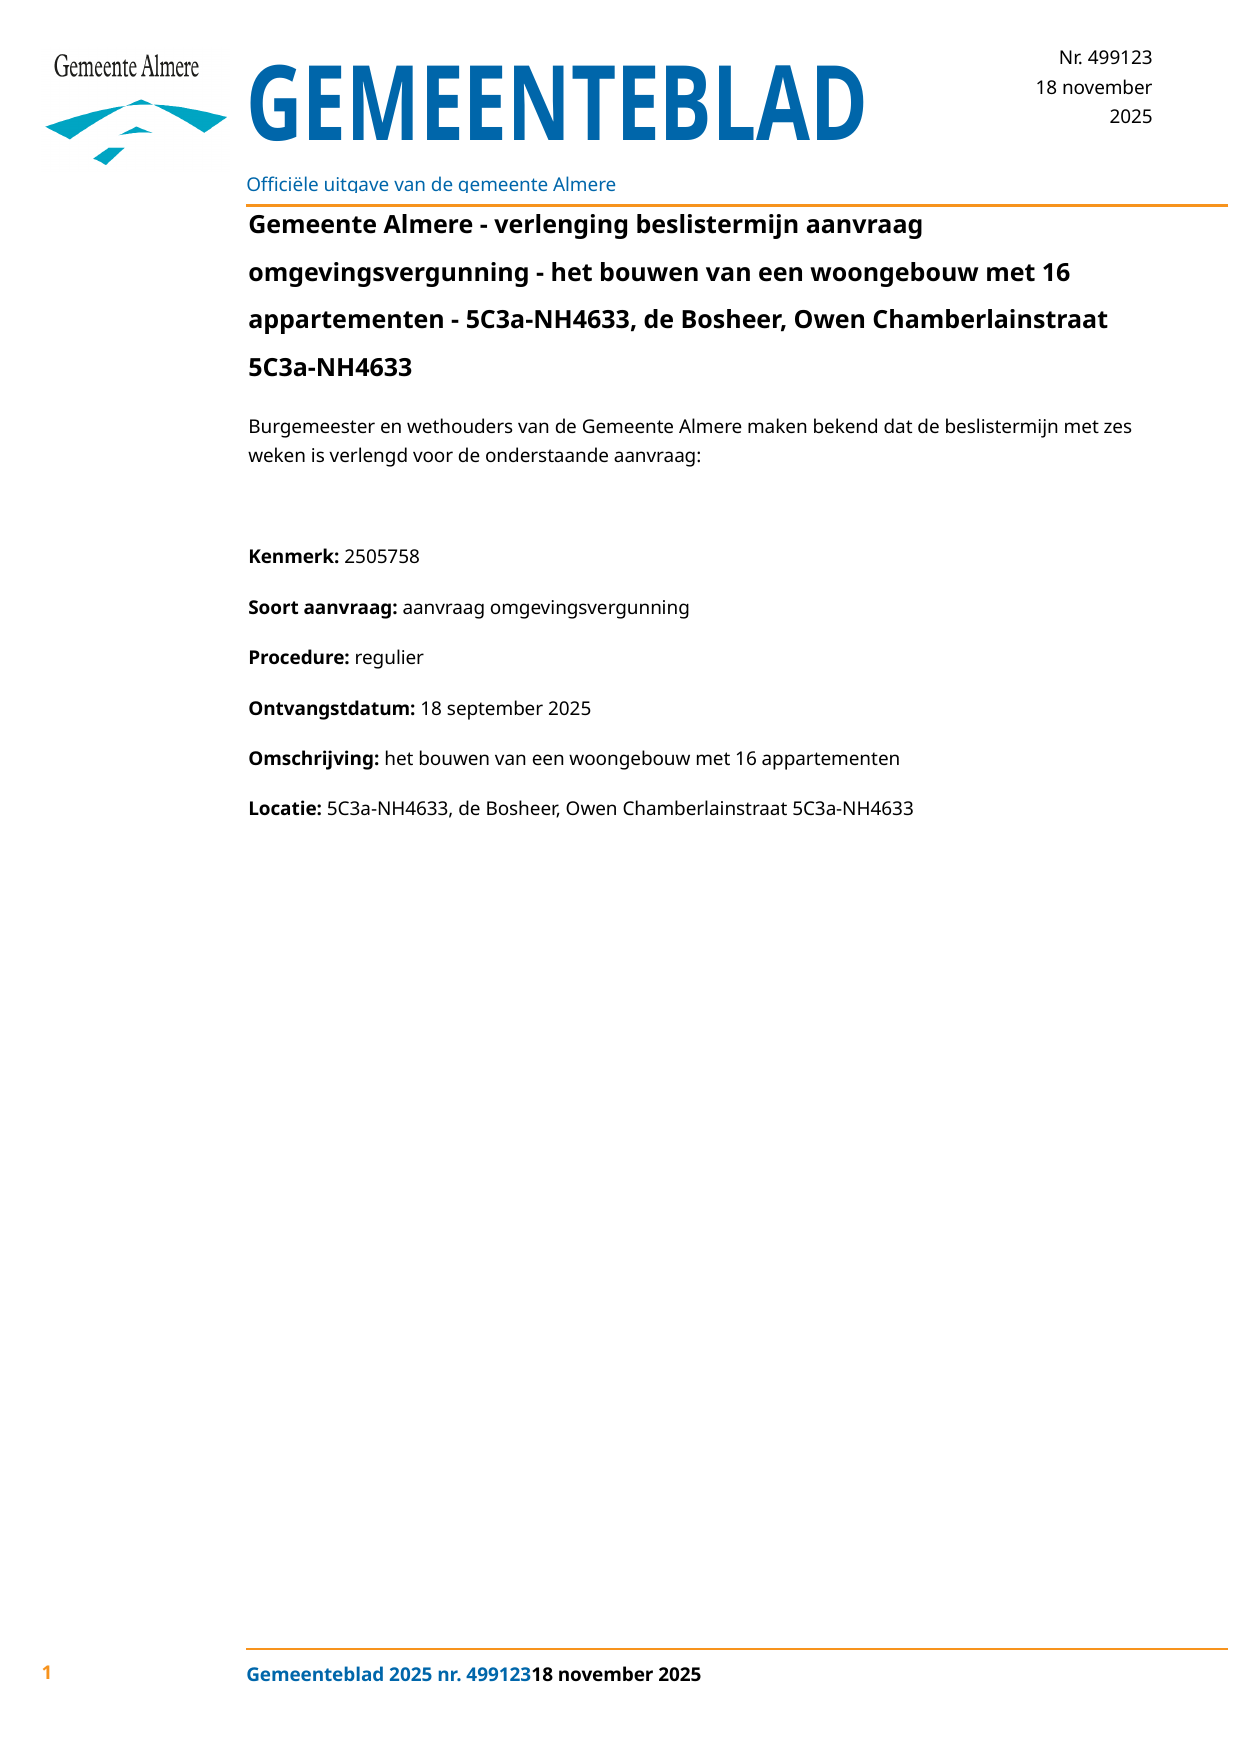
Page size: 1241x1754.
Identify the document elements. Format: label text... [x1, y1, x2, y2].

text Soort aanvraag: aanvraag omgevingsvergunning [248, 594, 1152, 620]
text Gemeente Almere - verlenging beslistermijn aanvraag omgevingsvergunning - het bouwen van een woongebouw met 16 appartementen - 5C3a-NH4633, de Bosheer, Owen Chamberlainstraat 5C3a-NH4633 [248, 207, 1152, 384]
text Omschrijving: het bouwen van een woongebouw met 16 appartementen [248, 745, 1152, 771]
text Ontvangstdatum: 18 september 2025 [248, 695, 1152, 721]
picture [41, 47, 231, 172]
text Locatie: 5C3a-NH4633, de Bosheer, Owen Chamberlainstraat 5C3a-NH4633 [248, 796, 1152, 821]
text Kenmerk: 2505758 [248, 543, 1152, 569]
text Procedure: regulier [248, 644, 1152, 670]
text Burgemeester en wethouders van de Gemeente Almere maken bekend dat de beslistermijn met zes weken is verlengd voor de onderstaande aanvraag: [248, 413, 1152, 468]
